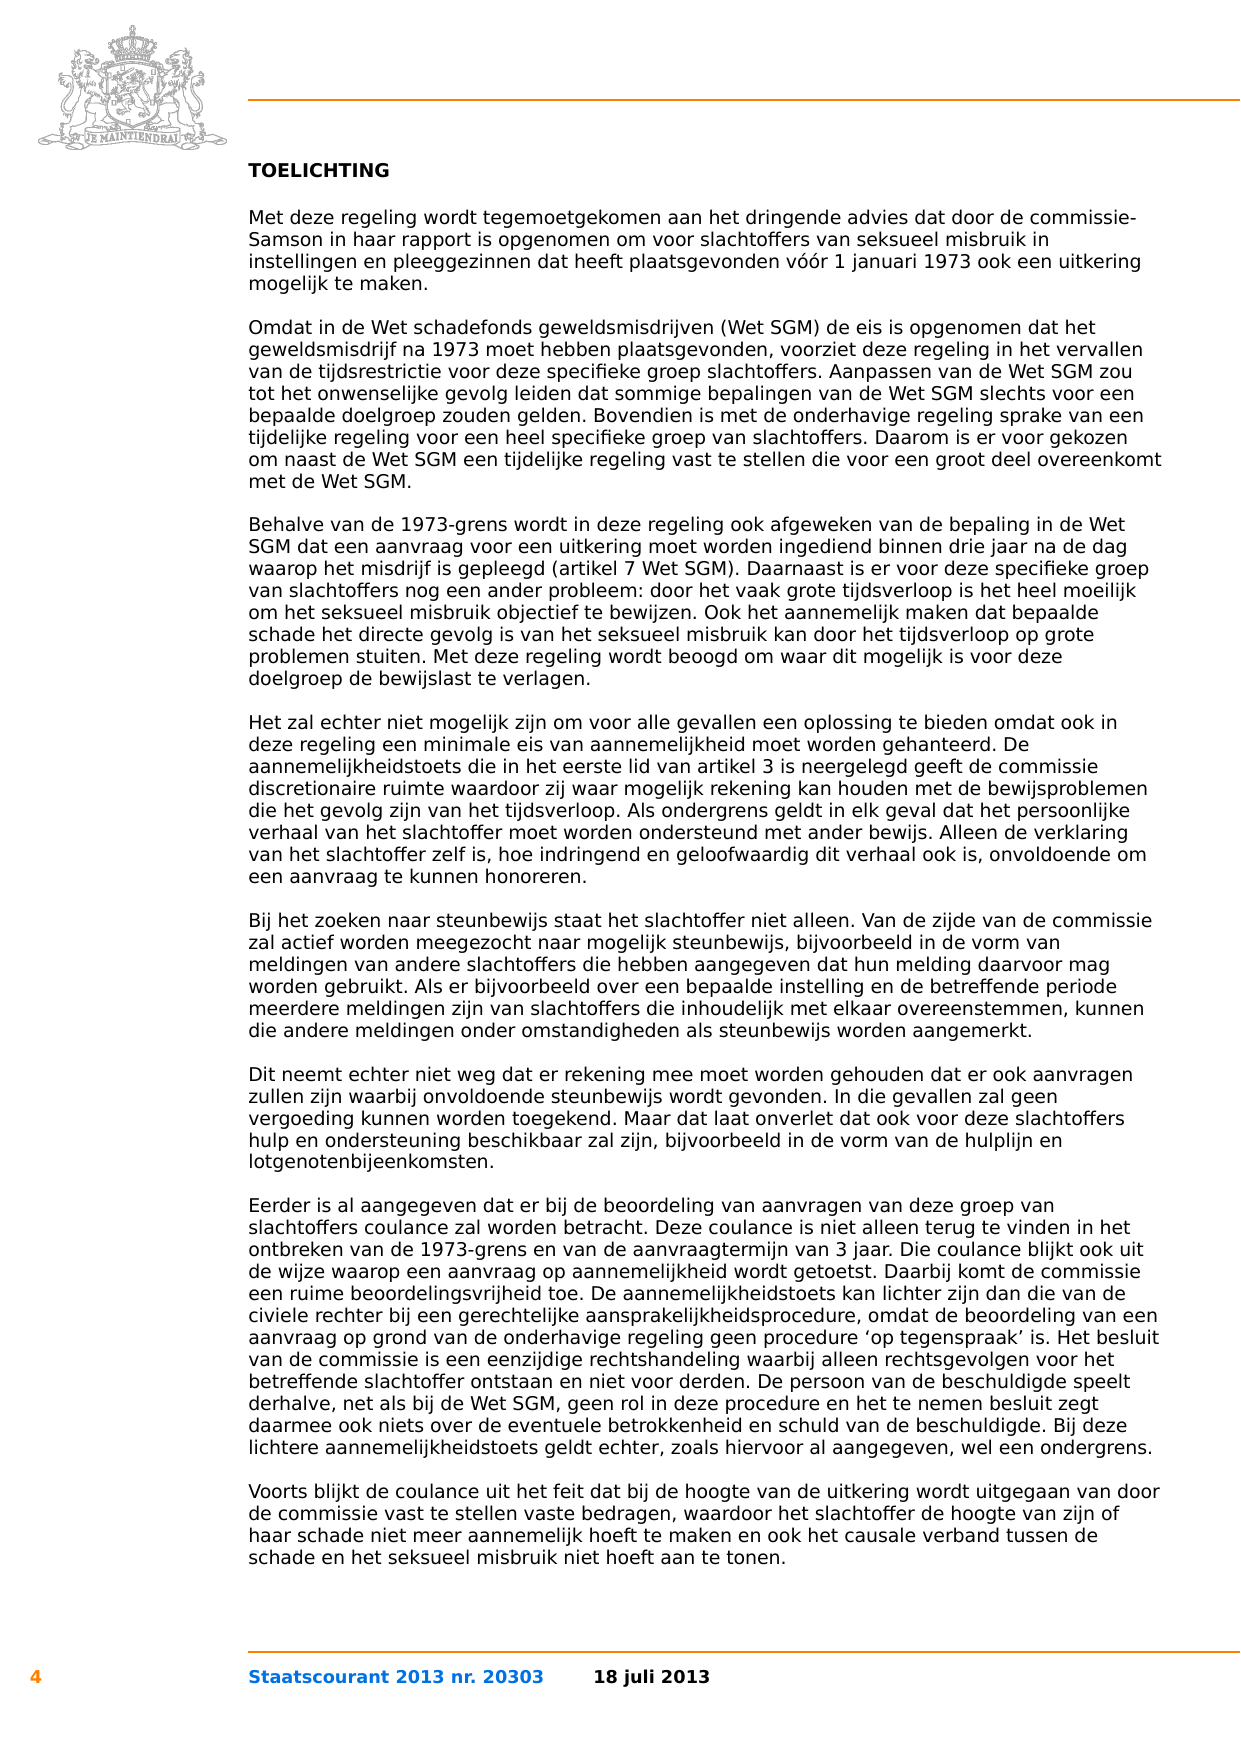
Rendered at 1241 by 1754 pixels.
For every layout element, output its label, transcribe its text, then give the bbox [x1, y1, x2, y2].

text Behalve van de 1973-grens wordt in deze regeling ook afgeweken van de bepaling in de Wet SGM dat een aanvraag voor een uitkering moet worden ingediend binnen drie jaar na de dag waarop het misdrijf is gepleegd (artikel 7 Wet SGM). Daarnaast is er voor deze specifieke groep van slachtoffers nog een ander probleem: door het vaak grote tijdsverloop is het heel moeilijk om het seksueel misbruik objectief te bewijzen. Ook het aannemelijk maken dat bepaalde schade het directe gevolg is van het seksueel misbruik kan door het tijdsverloop op grote problemen stuiten. Met deze regeling wordt beoogd om waar dit mogelijk is voor deze doelgroep de bewijslast te verlagen. [248, 514, 1163, 690]
text Met deze regeling wordt tegemoetgekomen aan het dringende advies dat door de commissie-Samson in haar rapport is opgenomen om voor slachtoffers van seksueel misbruik in instellingen en pleeggezinnen dat heeft plaatsgevonden vóór 1 januari 1973 ook een uitkering mogelijk te maken. [248, 207, 1163, 295]
text Bij het zoeken naar steunbewijs staat het slachtoffer niet alleen. Van de zijde van de commissie zal actief worden meegezocht naar mogelijk steunbewijs, bijvoorbeeld in de vorm van meldingen van andere slachtoffers die hebben aangegeven dat hun melding daarvoor mag worden gebruikt. Als er bijvoorbeeld over een bepaalde instelling en de betreffende periode meerdere meldingen zijn van slachtoffers die inhoudelijk met elkaar overeenstemmen, kunnen die andere meldingen onder omstandigheden als steunbewijs worden aangemerkt. [248, 910, 1163, 1042]
subtitle TOELICHTING [248, 160, 1163, 182]
text Dit neemt echter niet weg dat er rekening mee moet worden gehouden dat er ook aanvragen zullen zijn waarbij onvoldoende steunbewijs wordt gevonden. In die gevallen zal geen vergoeding kunnen worden toegekend. Maar dat laat onverlet dat ook voor deze slachtoffers hulp en ondersteuning beschikbaar zal zijn, bijvoorbeeld in de vorm van de hulplijn en lotgenotenbijeenkomsten. [248, 1063, 1163, 1173]
text Voorts blijkt de coulance uit het feit dat bij de hoogte van de uitkering wordt uitgegaan van door de commissie vast te stellen vaste bedragen, waardoor het slachtoffer de hoogte van zijn of haar schade niet meer aannemelijk hoeft te maken en ook het causale verband tussen de schade en het seksueel misbruik niet hoeft aan te tonen. [248, 1481, 1163, 1569]
picture [38, 25, 227, 150]
text Het zal echter niet mogelijk zijn om voor alle gevallen een oplossing te bieden omdat ook in deze regeling een minimale eis van aannemelijkheid moet worden gehanteerd. De aannemelijkheidstoets die in het eerste lid van artikel 3 is neergelegd geeft de commissie discretionaire ruimte waardoor zij waar mogelijk rekening kan houden met de bewijsproblemen die het gevolg zijn van het tijdsverloop. Als ondergrens geldt in elk geval dat het persoonlijke verhaal van het slachtoffer moet worden ondersteund met ander bewijs. Alleen de verklaring van het slachtoffer zelf is, hoe indringend en geloofwaardig dit verhaal ook is, onvoldoende om een aanvraag te kunnen honoreren. [248, 712, 1163, 888]
text Eerder is al aangegeven dat er bij de beoordeling van aanvragen van deze groep van slachtoffers coulance zal worden betracht. Deze coulance is niet alleen terug te vinden in het ontbreken van de 1973-grens en van de aanvraagtermijn van 3 jaar. Die coulance blijkt ook uit de wijze waarop een aanvraag op aannemelijkheid wordt getoetst. Daarbij komt de commissie een ruime beoordelingsvrijheid toe. De aannemelijkheidstoets kan lichter zijn dan die van de civiele rechter bij een gerechtelijke aansprakelijkheidsprocedure, omdat de beoordeling van een aanvraag op grond van de onderhavige regeling geen procedure ‘op tegenspraak’ is. Het besluit van de commissie is een eenzijdige rechtshandeling waarbij alleen rechtsgevolgen voor het betreffende slachtoffer ontstaan en niet voor derden. De persoon van de beschuldigde speelt derhalve, net als bij de Wet SGM, geen rol in deze procedure en het te nemen besluit zegt daarmee ook niets over de eventuele betrokkenheid en schuld van de beschuldigde. Bij deze lichtere aannemelijkheidstoets geldt echter, zoals hiervoor al aangegeven, wel een ondergrens. [248, 1195, 1163, 1459]
text Omdat in de Wet schadefonds geweldsmisdrijven (Wet SGM) de eis is opgenomen dat het geweldsmisdrijf na 1973 moet hebben plaatsgevonden, voorziet deze regeling in het vervallen van de tijdsrestrictie voor deze specifieke groep slachtoffers. Aanpassen van de Wet SGM zou tot het onwenselijke gevolg leiden dat sommige bepalingen van de Wet SGM slechts voor een bepaalde doelgroep zouden gelden. Bovendien is met de onderhavige regeling sprake van een tijdelijke regeling voor een heel specifieke groep van slachtoffers. Daarom is er voor gekozen om naast de Wet SGM een tijdelijke regeling vast te stellen die voor een groot deel overeenkomt met de Wet SGM. [248, 317, 1163, 492]
